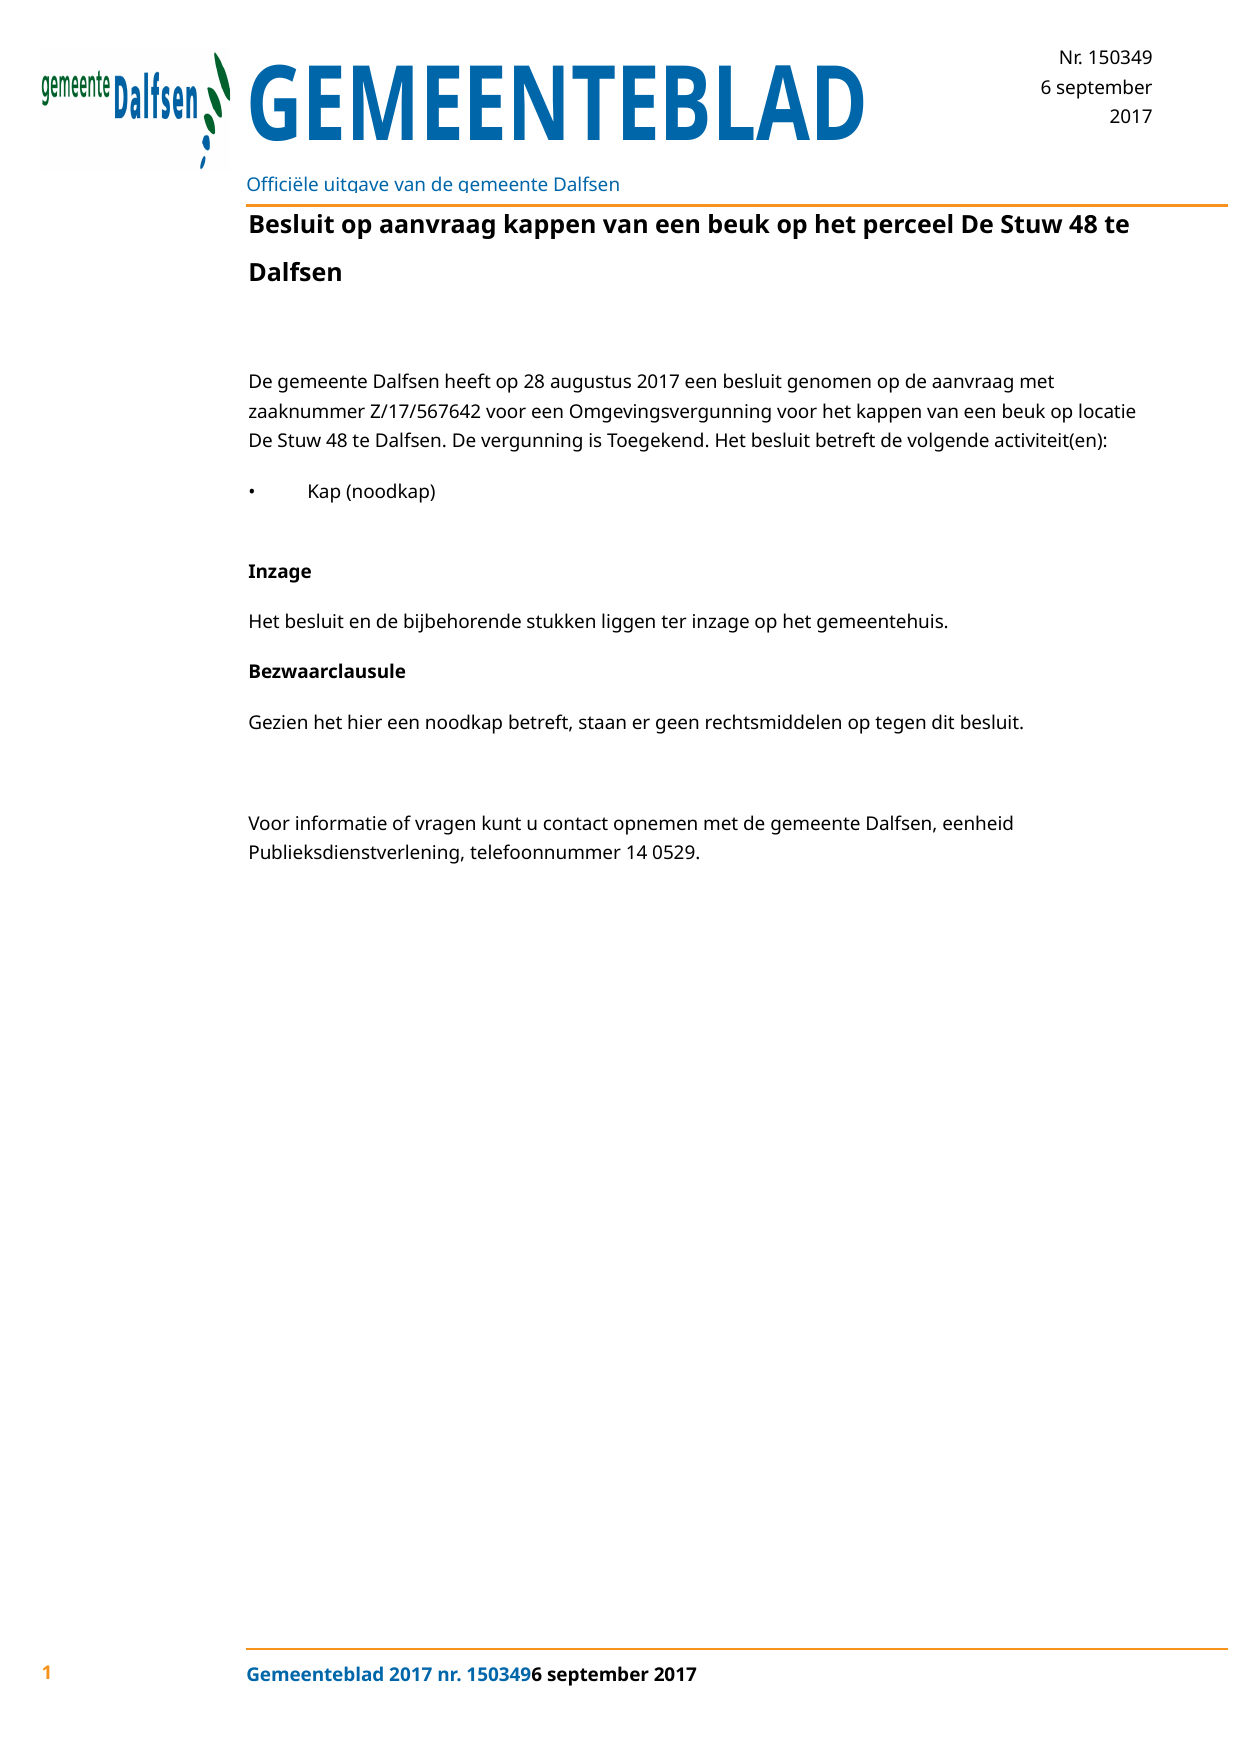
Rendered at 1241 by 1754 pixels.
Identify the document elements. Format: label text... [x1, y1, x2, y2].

text Het besluit en de bijbehorende stukken liggen ter inzage op het gemeentehuis. [248, 608, 1152, 634]
picture [41, 47, 231, 172]
text Gezien het hier een noodkap betreft, staan er geen rechtsmiddelen op tegen dit besluit. [248, 709, 1152, 735]
text De gemeente Dalfsen heeft op 28 augustus 2017 een besluit genomen op de aanvraag met zaaknummer Z/17/567642 voor een Omgevingsvergunning voor het kappen van een beuk op locatie De Stuw 48 te Dalfsen. De vergunning is Toegekend. Het besluit betreft de volgende activiteit(en): [248, 368, 1152, 453]
text Inzage [248, 558, 1152, 584]
text Bezwaarclausule [248, 659, 1152, 684]
list Kap (noodkap) [248, 478, 1152, 504]
text Voor informatie of vragen kunt u contact opnemen met de gemeente Dalfsen, eenheid Publieksdienstverlening, telefoonnummer 14 0529. [248, 810, 1152, 865]
text Besluit op aanvraag kappen van een beuk op het perceel De Stuw 48 te Dalfsen [248, 207, 1152, 288]
